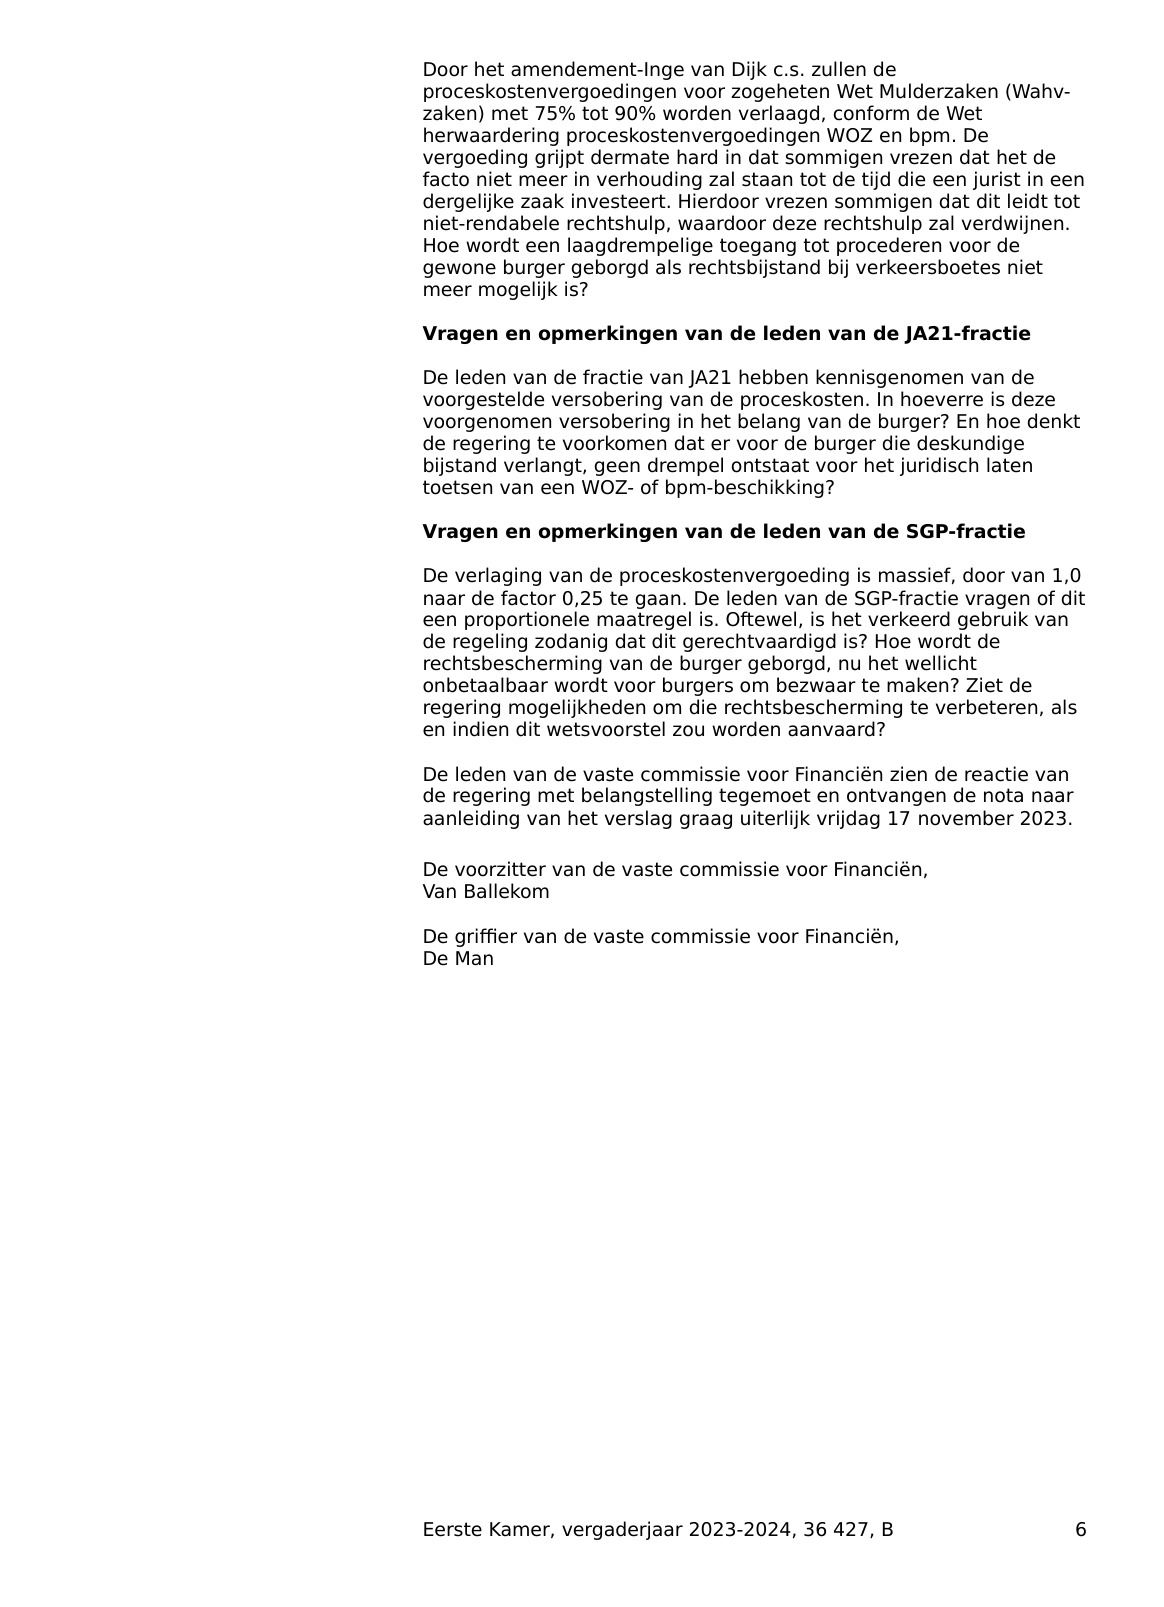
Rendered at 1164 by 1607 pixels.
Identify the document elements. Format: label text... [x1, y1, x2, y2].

text De leden van de vaste commissie voor Financiën zien de reactie van de regering met belangstelling tegemoet en ontvangen de nota naar aanleiding van het verslag graag uiterlijk vrijdag 17 november 2023. [422, 763, 1087, 829]
text De griffier van de vaste commissie voor Financiën, De Man [422, 926, 1087, 969]
text Door het amendement-Inge van Dijk c.s. zullen de proceskostenvergoedingen voor zogeheten Wet Mulderzaken (Wahv-zaken) met 75% tot 90% worden verlaagd, conform de Wet herwaardering proceskostenvergoedingen WOZ en bpm. De vergoeding grijpt dermate hard in dat sommigen vrezen dat het de facto niet meer in verhouding zal staan tot de tijd die een jurist in een dergelijke zaak investeert. Hierdoor vrezen sommigen dat dit leidt tot niet-rendabele rechtshulp, waardoor deze rechtshulp zal verdwijnen. Hoe wordt een laagdrempelige toegang tot procederen voor de gewone burger geborgd als rechtsbijstand bij verkeersboetes niet meer mogelijk is? [422, 59, 1087, 301]
text De voorzitter van de vaste commissie voor Financiën, Van Ballekom [422, 859, 1087, 903]
text De verlaging van de proceskostenvergoeding is massief, door van 1,0 naar de factor 0,25 te gaan. De leden van de SGP-fractie vragen of dit een proportionele maatregel is. Oftewel, is het verkeerd gebruik van de regeling zodanig dat dit gerechtvaardigd is? Hoe wordt de rechtsbescherming van de burger geborgd, nu het wellicht onbetaalbaar wordt voor burgers om bezwaar te maken? Ziet de regering mogelijkheden om die rechtsbescherming te verbeteren, als en indien dit wetsvoorstel zou worden aanvaard? [422, 565, 1087, 741]
subtitle Vragen en opmerkingen van de leden van de SGP-fractie [422, 521, 1087, 543]
text De leden van de fractie van JA21 hebben kennisgenomen van de voorgestelde versobering van de proceskosten. In hoeverre is deze voorgenomen versobering in het belang van de burger? En hoe denkt de regering te voorkomen dat er voor de burger die deskundige bijstand verlangt, geen drempel ontstaat voor het juridisch laten toetsen van een WOZ- of bpm-beschikking? [422, 367, 1087, 499]
subtitle Vragen en opmerkingen van de leden van de JA21-fractie [422, 323, 1087, 345]
